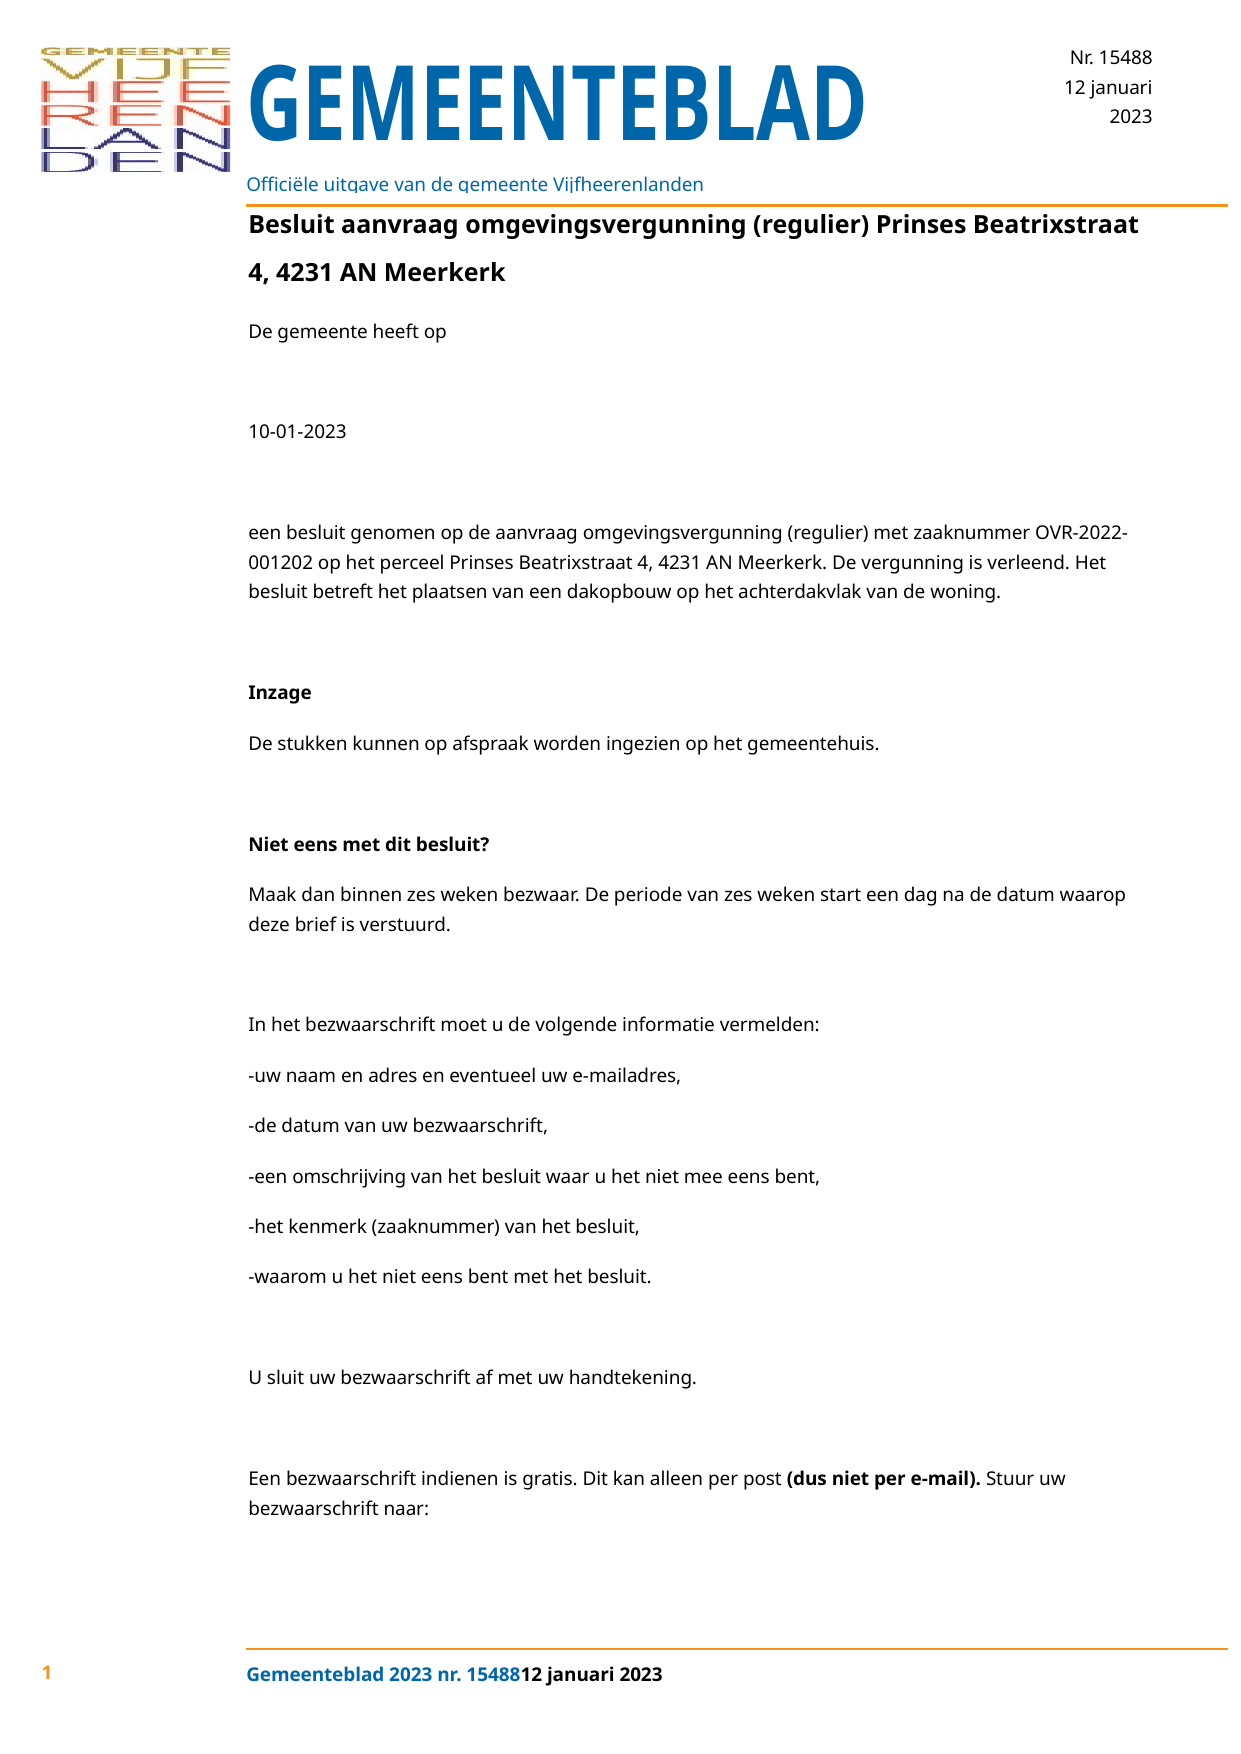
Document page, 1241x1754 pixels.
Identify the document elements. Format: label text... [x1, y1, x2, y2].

text -het kenmerk (zaaknummer) van het besluit, [248, 1213, 1152, 1239]
text U sluit uw bezwaarschrift af met uw handtekening. [248, 1364, 1152, 1390]
picture [41, 47, 231, 172]
text -de datum van uw bezwaarschrift, [248, 1112, 1152, 1138]
text -een omschrijving van het besluit waar u het niet mee eens bent, [248, 1163, 1152, 1189]
text Maak dan binnen zes weken bezwaar. De periode van zes weken start een dag na de datum waarop deze brief is verstuurd. [248, 881, 1152, 937]
text In het bezwaarschrift moet u de volgende informatie vermelden: [248, 1012, 1152, 1037]
text -waarom u het niet eens bent met het besluit. [248, 1264, 1152, 1289]
text De gemeente heeft op [248, 318, 1152, 344]
text Besluit aanvraag omgevingsvergunning (regulier) Prinses Beatrixstraat 4, 4231 AN Meerkerk [248, 207, 1152, 288]
text 10-01-2023 [248, 419, 1152, 444]
text Inzage [248, 679, 1152, 705]
text Niet eens met dit besluit? [248, 831, 1152, 857]
text Een bezwaarschrift indienen is gratis. Dit kan alleen per post (dus niet per e-mail). Stuur uw bezwaarschrift naar: [248, 1465, 1152, 1521]
text een besluit genomen op de aanvraag omgevingsvergunning (regulier) met zaaknummer OVR-2022-001202 op het perceel Prinses Beatrixstraat 4, 4231 AN Meerkerk. De vergunning is verleend. Het besluit betreft het plaatsen van een dakopbouw op het achterdakvlak van de woning. [248, 519, 1152, 604]
text -uw naam en adres en eventueel uw e-mailadres, [248, 1062, 1152, 1088]
text De stukken kunnen op afspraak worden ingezien op het gemeentehuis. [248, 730, 1152, 756]
